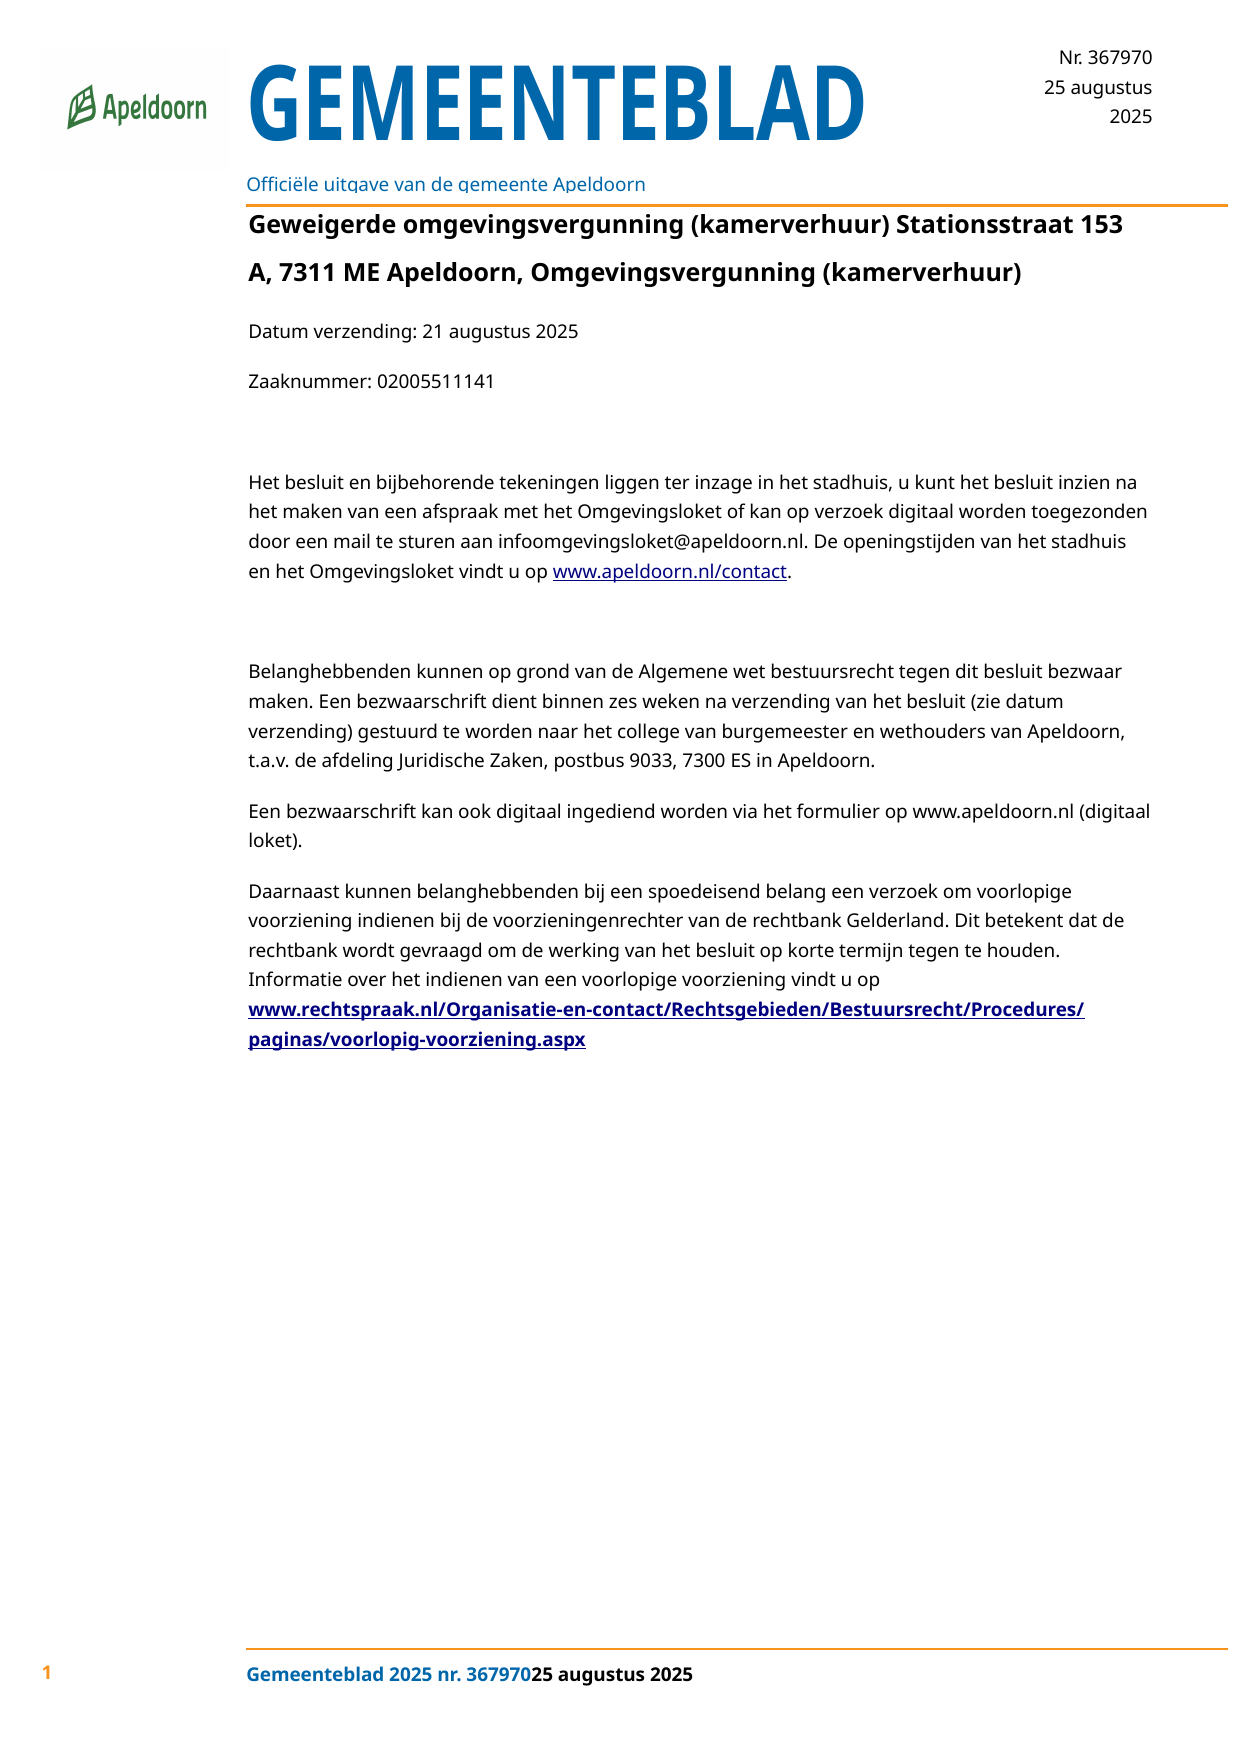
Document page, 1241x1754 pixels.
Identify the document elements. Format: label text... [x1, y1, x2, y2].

text Geweigerde omgevingsvergunning (kamerverhuur) Stationsstraat 153 A, 7311 ME Apeldoorn, Omgevingsvergunning (kamerverhuur) [248, 207, 1152, 288]
text Een bezwaarschrift kan ook digitaal ingediend worden via het formulier op www.apeldoorn.nl (digitaal loket). [248, 798, 1152, 853]
text Daarnaast kunnen belanghebbenden bij een spoedeisend belang een verzoek om voorlopige voorziening indienen bij de voorzieningenrechter van de rechtbank Gelderland. Dit betekent dat de rechtbank wordt gevraagd om de werking van het besluit op korte termijn tegen te houden. Informatie over het indienen van een voorlopige voorziening vindt u op www.rechtspraak.nl/Organisatie-en-contact/Rechtsgebieden/Bestuursrecht/Procedures/paginas/voorlopig-voorziening.aspx [248, 878, 1152, 1052]
text Datum verzending: 21 augustus 2025 [248, 318, 1152, 344]
text Zaaknummer: 02005511141 [248, 368, 1152, 394]
text Het besluit en bijbehorende tekeningen liggen ter inzage in het stadhuis, u kunt het besluit inzien na het maken van een afspraak met het Omgevingsloket of kan op verzoek digitaal worden toegezonden door een mail te sturen aan infoomgevingsloket@apeldoorn.nl. De openingstijden van het stadhuis en het Omgevingsloket vindt u op www.apeldoorn.nl/contact. [248, 469, 1152, 584]
picture [41, 47, 231, 172]
text Belanghebbenden kunnen op grond van de Algemene wet bestuursrecht tegen dit besluit bezwaar maken. Een bezwaarschrift dient binnen zes weken na verzending van het besluit (zie datum verzending) gestuurd te worden naar het college van burgemeester en wethouders van Apeldoorn, t.a.v. de afdeling Juridische Zaken, postbus 9033, 7300 ES in Apeldoorn. [248, 659, 1152, 773]
